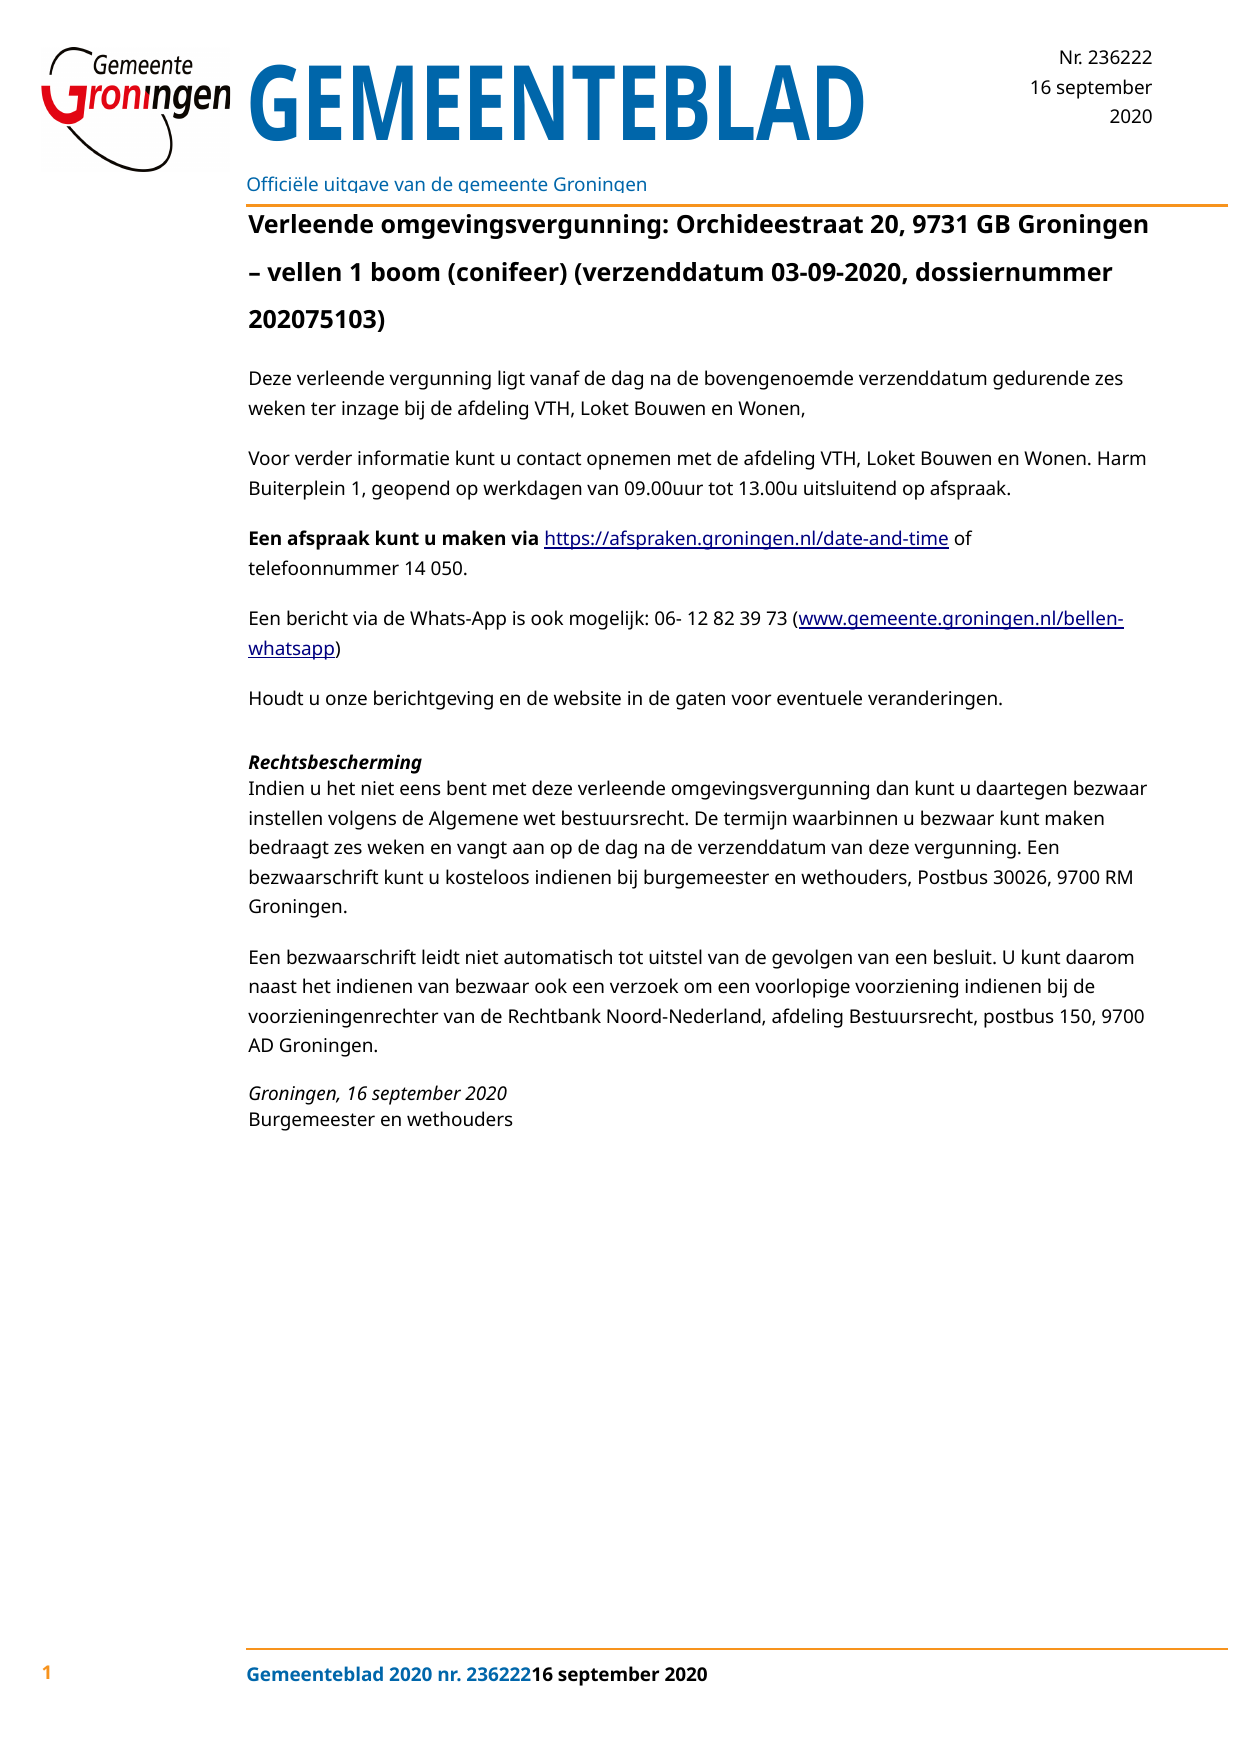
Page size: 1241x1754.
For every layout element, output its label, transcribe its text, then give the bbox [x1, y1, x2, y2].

text Groningen, 16 september 2020 [248, 1081, 1152, 1106]
text Voor verder informatie kunt u contact opnemen met de afdeling VTH, Loket Bouwen en Wonen. Harm Buiterplein 1, geopend op werkdagen van 09.00uur tot 13.00u uitsluitend op afspraak. [248, 446, 1152, 501]
text Burgemeester en wethouders [248, 1106, 1152, 1132]
text Een afspraak kunt u maken via https://afspraken.groningen.nl/date-and-time of telefoonnummer 14 050. [248, 526, 1152, 581]
picture [41, 47, 231, 172]
text Een bezwaarschrift leidt niet automatisch tot uitstel van de gevolgen van een besluit. U kunt daarom naast het indienen van bezwaar ook een verzoek om een voorlopige voorziening indienen bij de voorzieningenrechter van de Rechtbank Noord-Nederland, afdeling Bestuursrecht, postbus 150, 9700 AD Groningen. [248, 944, 1152, 1058]
text Een bericht via de Whats-App is ook mogelijk: 06- 12 82 39 73 (www.gemeente.groningen.nl/bellen-whatsapp) [248, 606, 1152, 661]
text Verleende omgevingsvergunning: Orchideestraat 20, 9731 GB Groningen – vellen 1 boom (conifeer) (verzenddatum 03-09-2020, dossiernummer 202075103) [248, 207, 1152, 336]
text Houdt u onze berichtgeving en de website in de gaten voor eventuele veranderingen. [248, 686, 1152, 711]
text Indien u het niet eens bent met deze verleende omgevingsvergunning dan kunt u daartegen bezwaar instellen volgens de Algemene wet bestuursrecht. De termijn waarbinnen u bezwaar kunt maken bedraagt zes weken en vangt aan op de dag na de verzenddatum van deze vergunning. Een bezwaarschrift kunt u kosteloos indienen bij burgemeester en wethouders, Postbus 30026, 9700 RM Groningen. [248, 775, 1152, 919]
text Rechtsbescherming [248, 749, 1152, 775]
text Deze verleende vergunning ligt vanaf de dag na de bovengenoemde verzenddatum gedurende zes weken ter inzage bij de afdeling VTH, Loket Bouwen en Wonen, [248, 366, 1152, 421]
